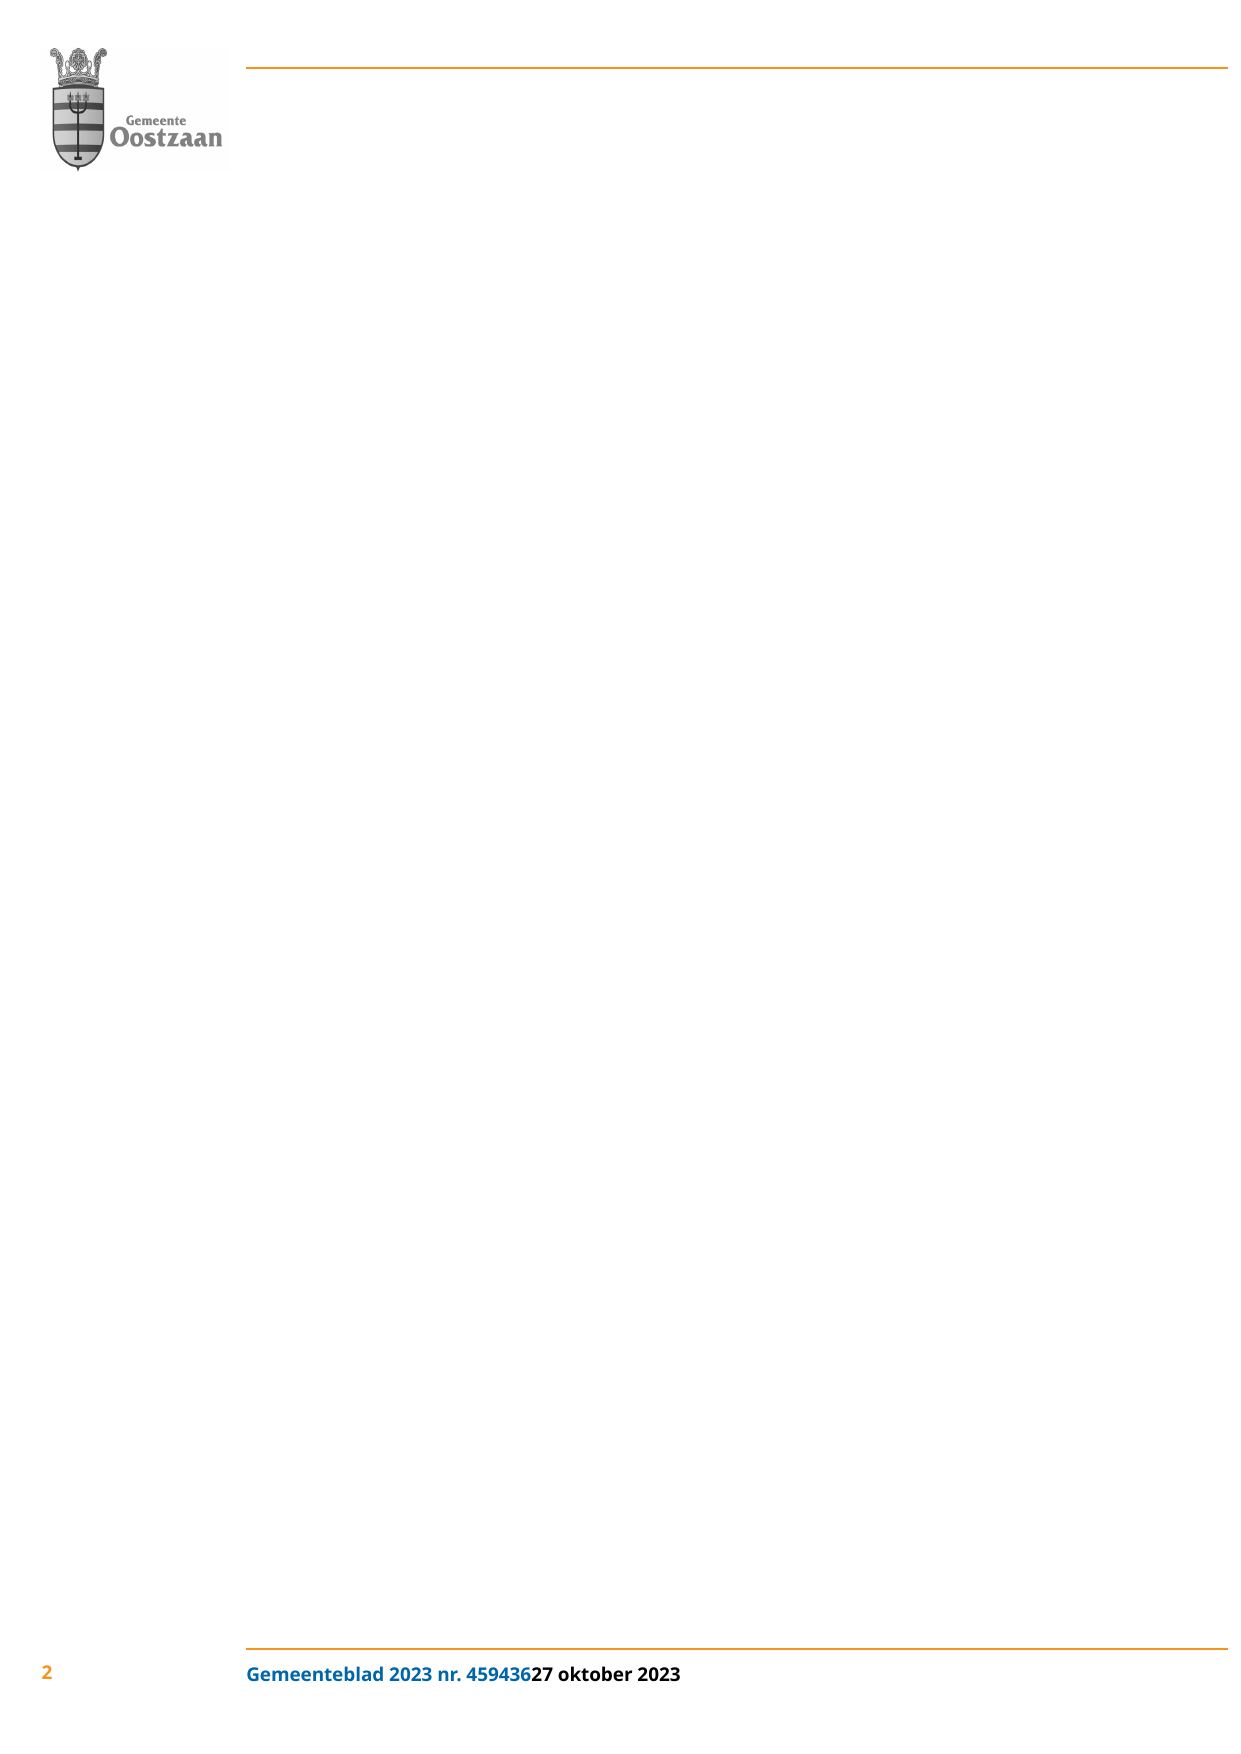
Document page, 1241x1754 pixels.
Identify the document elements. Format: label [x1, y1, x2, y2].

picture [41, 47, 231, 172]
